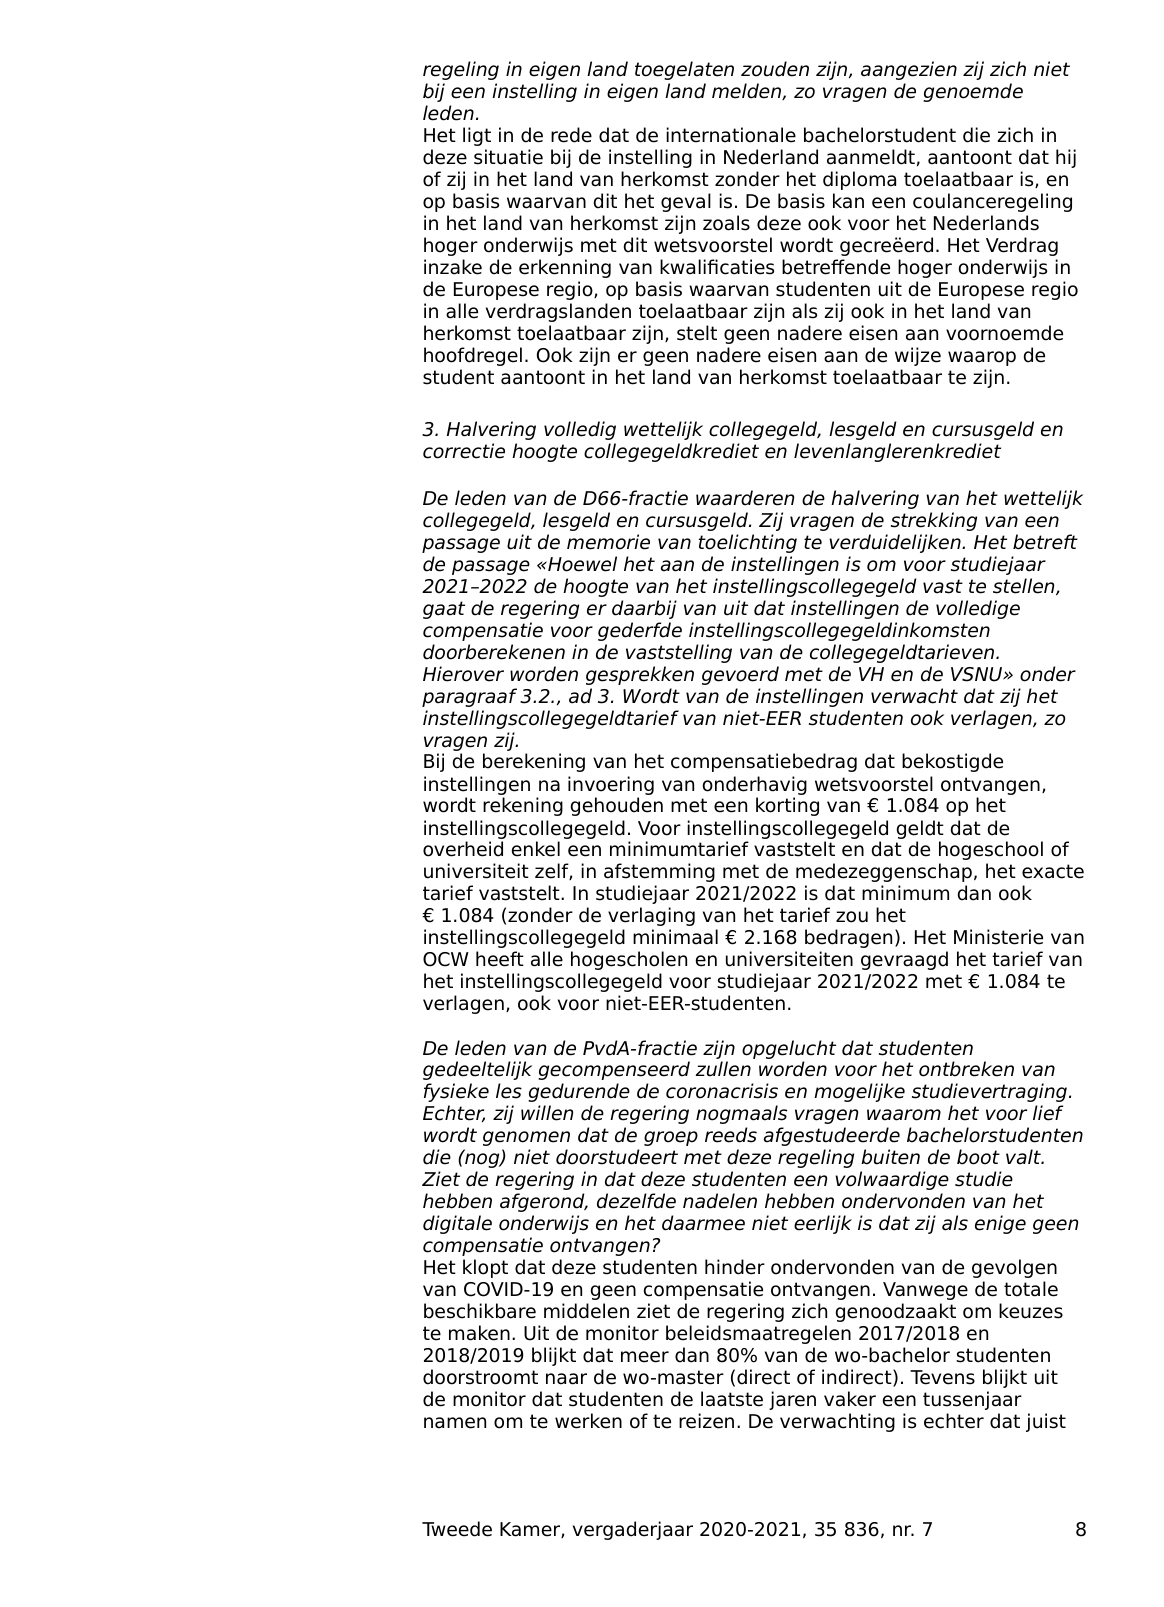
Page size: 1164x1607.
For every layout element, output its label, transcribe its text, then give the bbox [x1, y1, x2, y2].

text Bij de berekening van het compensatiebedrag dat bekostigde instellingen na invoering van onderhavig wetsvoorstel ontvangen, wordt rekening gehouden met een korting van € 1.084 op het instellingscollegegeld. Voor instellingscollegegeld geldt dat de overheid enkel een minimumtarief vaststelt en dat de hogeschool of universiteit zelf, in afstemming met de medezeggenschap, het exacte tarief vaststelt. In studiejaar 2021/2022 is dat minimum dan ook € 1.084 (zonder de verlaging van het tarief zou het instellingscollegegeld minimaal € 2.168 bedragen). Het Ministerie van OCW heeft alle hogescholen en universiteiten gevraagd het tarief van het instellingscollegegeld voor studiejaar 2021/2022 met € 1.084 te verlagen, ook voor niet-EER-studenten. [422, 751, 1087, 1015]
text regeling in eigen land toegelaten zouden zijn, aangezien zij zich niet bij een instelling in eigen land melden, zo vragen de genoemde leden. [422, 59, 1087, 125]
text De leden van de PvdA-fractie zijn opgelucht dat studenten gedeeltelijk gecompenseerd zullen worden voor het ontbreken van fysieke les gedurende de coronacrisis en mogelijke studievertraging. Echter, zij willen de regering nogmaals vragen waarom het voor lief wordt genomen dat de groep reeds afgestudeerde bachelorstudenten die (nog) niet doorstudeert met deze regeling buiten de boot valt. Ziet de regering in dat deze studenten een volwaardige studie hebben afgerond, dezelfde nadelen hebben ondervonden van het digitale onderwijs en het daarmee niet eerlijk is dat zij als enige geen compensatie ontvangen? [422, 1037, 1087, 1257]
subtitle 3. Halvering volledig wettelijk collegegeld, lesgeld en cursusgeld en correctie hoogte collegegeldkrediet en levenlanglerenkrediet [422, 419, 1087, 463]
text Het ligt in de rede dat de internationale bachelorstudent die zich in deze situatie bij de instelling in Nederland aanmeldt, aantoont dat hij of zij in het land van herkomst zonder het diploma toelaatbaar is, en op basis waarvan dit het geval is. De basis kan een coulanceregeling in het land van herkomst zijn zoals deze ook voor het Nederlands hoger onderwijs met dit wetsvoorstel wordt gecreëerd. Het Verdrag inzake de erkenning van kwalificaties betreffende hoger onderwijs in de Europese regio, op basis waarvan studenten uit de Europese regio in alle verdragslanden toelaatbaar zijn als zij ook in het land van herkomst toelaatbaar zijn, stelt geen nadere eisen aan voornoemde hoofdregel. Ook zijn er geen nadere eisen aan de wijze waarop de student aantoont in het land van herkomst toelaatbaar te zijn. [422, 125, 1087, 389]
text De leden van de D66-fractie waarderen de halvering van het wettelijk collegegeld, lesgeld en cursusgeld. Zij vragen de strekking van een passage uit de memorie van toelichting te verduidelijken. Het betreft de passage «Hoewel het aan de instellingen is om voor studiejaar 2021–2022 de hoogte van het instellingscollegegeld vast te stellen, gaat de regering er daarbij van uit dat instellingen de volledige compensatie voor gederfde instellingscollegegeldinkomsten doorberekenen in de vaststelling van de collegegeldtarieven. Hierover worden gesprekken gevoerd met de VH en de VSNU» onder paragraaf 3.2., ad 3. Wordt van de instellingen verwacht dat zij het instellingscollegegeldtarief van niet-EER studenten ook verlagen, zo vragen zij. [422, 488, 1087, 751]
text Het klopt dat deze studenten hinder ondervonden van de gevolgen van COVID-19 en geen compensatie ontvangen. Vanwege de totale beschikbare middelen ziet de regering zich genoodzaakt om keuzes te maken. Uit de monitor beleidsmaatregelen 2017/2018 en 2018/2019 blijkt dat meer dan 80% van de wo-bachelor studenten doorstroomt naar de wo-master (direct of indirect). Tevens blijkt uit de monitor dat studenten de laatste jaren vaker een tussenjaar namen om te werken of te reizen. De verwachting is echter dat juist [422, 1257, 1087, 1433]
